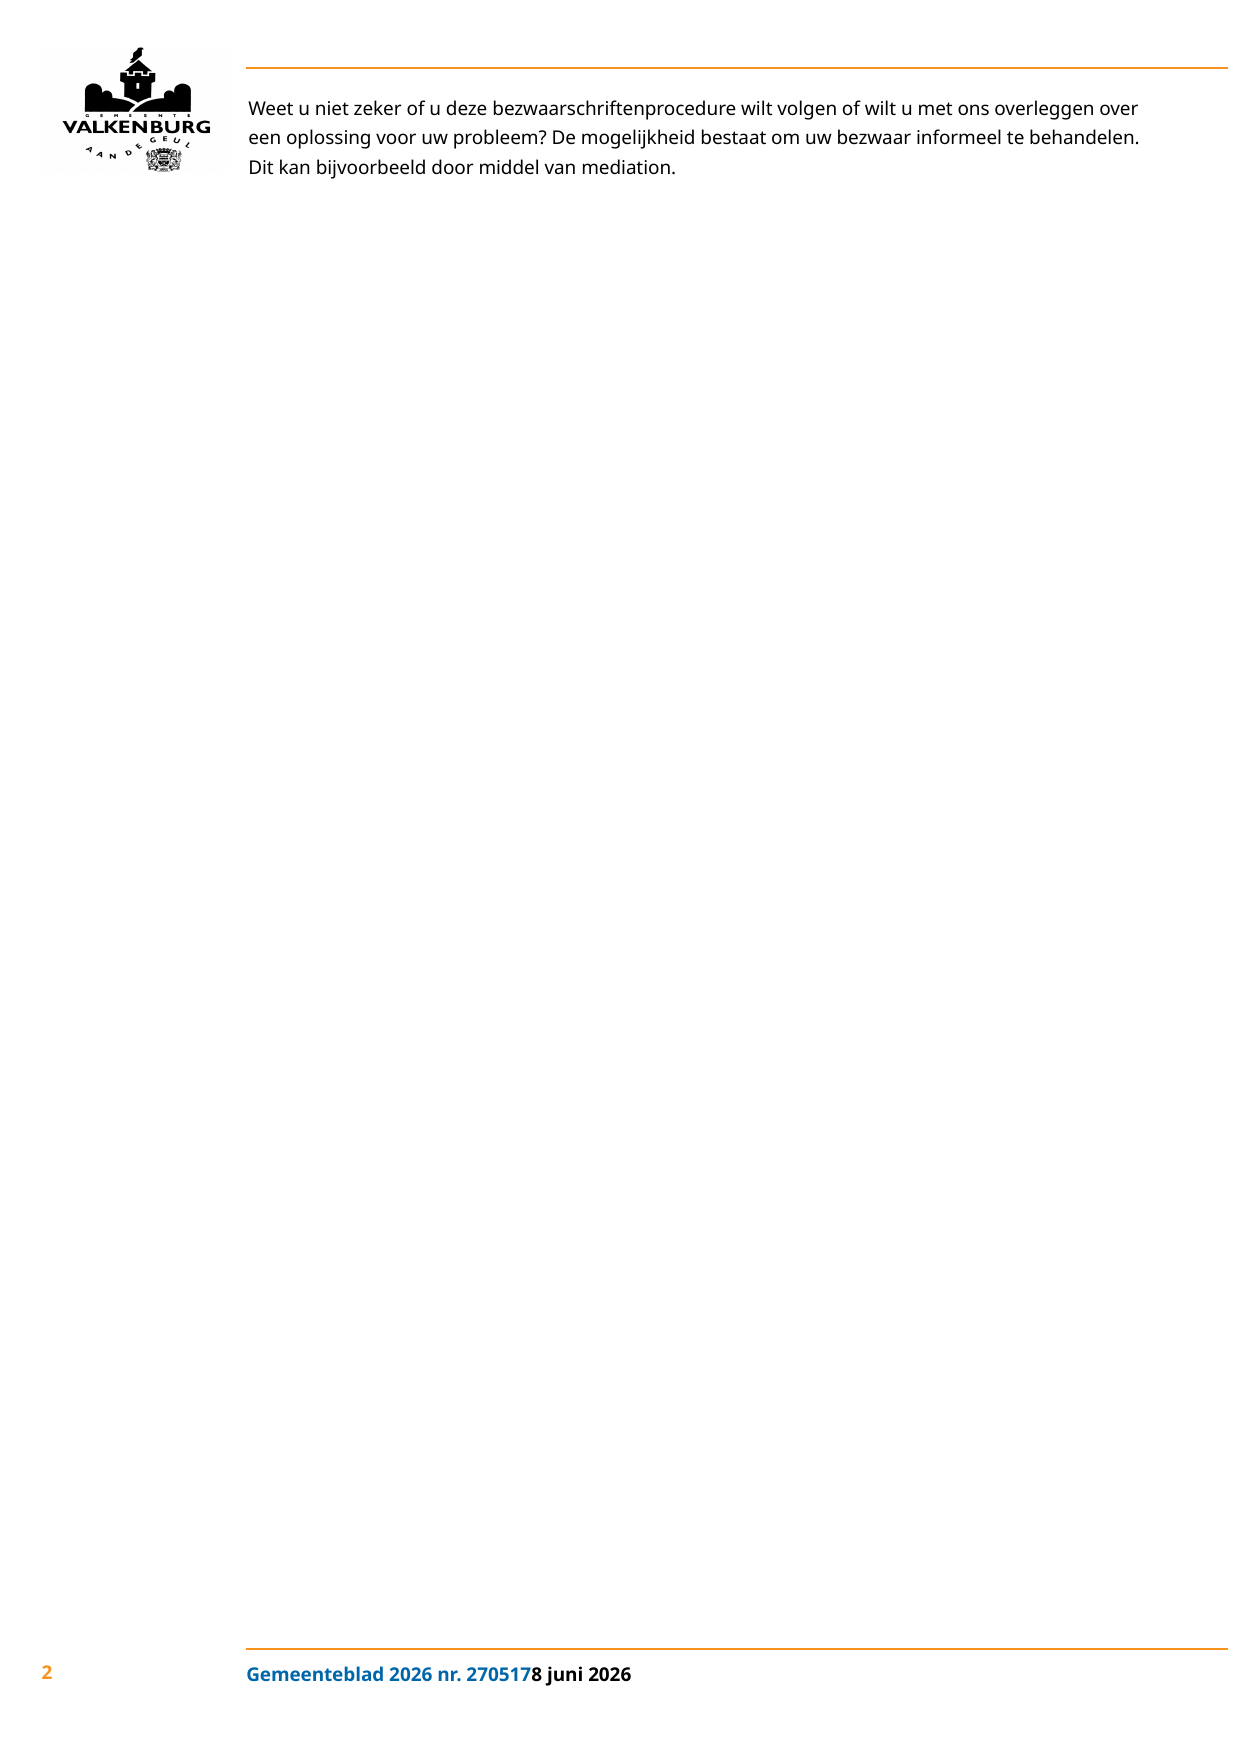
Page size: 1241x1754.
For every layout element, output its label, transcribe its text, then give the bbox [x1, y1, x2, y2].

picture [41, 47, 231, 172]
text Weet u niet zeker of u deze bezwaarschriftenprocedure wilt volgen of wilt u met ons overleggen over een oplossing voor uw probleem? De mogelijkheid bestaat om uw bezwaar informeel te behandelen. Dit kan bijvoorbeeld door middel van mediation. [248, 95, 1152, 180]
